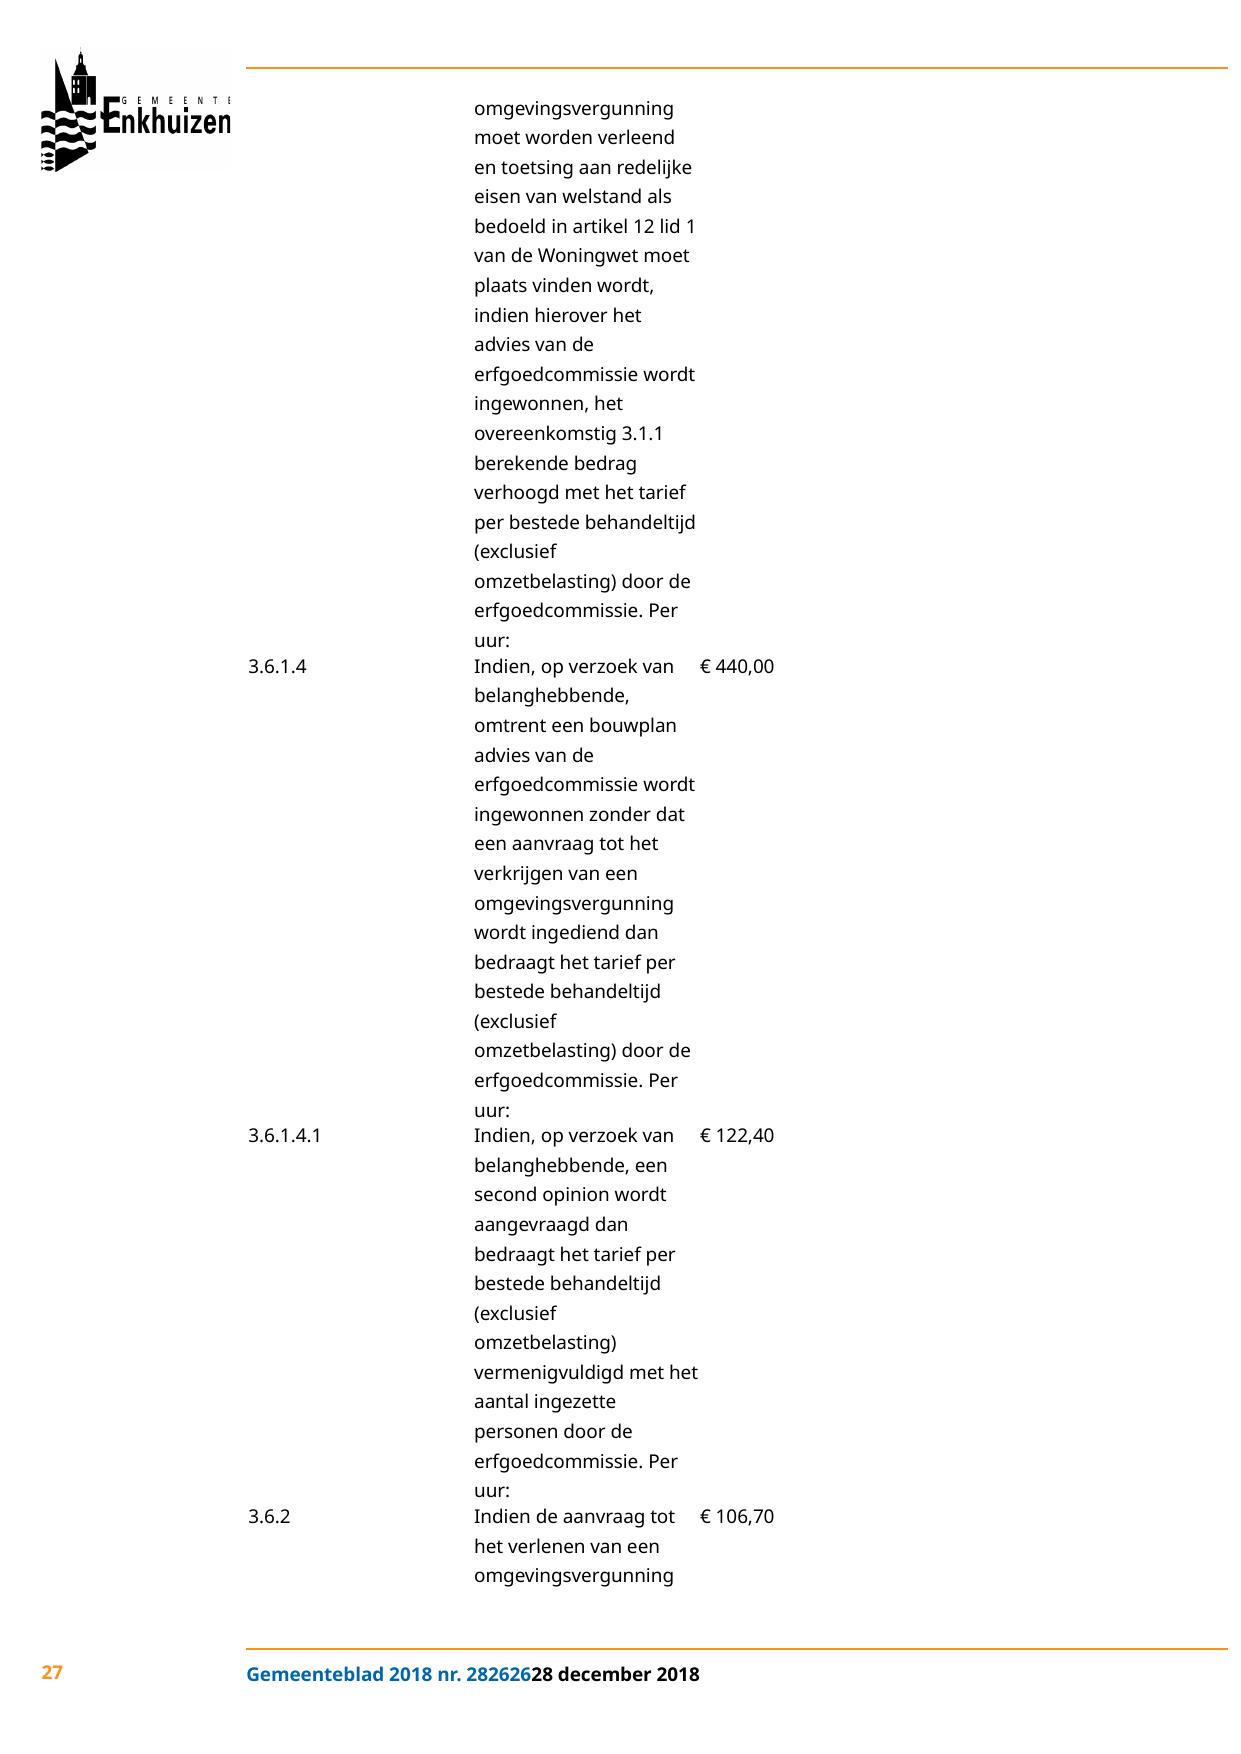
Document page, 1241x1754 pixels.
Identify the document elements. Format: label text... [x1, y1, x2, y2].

table_cell [926, 95, 1152, 653]
table_cell 3.6.2 [248, 1503, 474, 1588]
table_cell € 122,40 [700, 1123, 926, 1503]
table_cell Indien, op verzoek van belanghebbende, een second opinion wordt aangevraagd dan bedraagt het tarief per bestede behandeltijd (exclusief omzetbelasting) vermenigvuldigd met het aantal ingezette personen door de erfgoedcommissie. Per uur: [474, 1123, 700, 1503]
table_cell [926, 1123, 1152, 1503]
table_cell € 106,70 [700, 1503, 926, 1588]
table_cell Indien de aanvraag tot het verlenen van een omgevingsvergunning [474, 1503, 700, 1588]
table_cell 3.6.1.4 [248, 653, 474, 1122]
table_cell omgevingsvergunning moet worden verleend en toetsing aan redelijke eisen van welstand als bedoeld in artikel 12 lid 1 van de Woningwet moet plaats vinden wordt, indien hierover het advies van de erfgoedcommissie wordt ingewonnen, het overeenkomstig 3.1.1 berekende bedrag verhoogd met het tarief per bestede behandeltijd (exclusief omzetbelasting) door de erfgoedcommissie. Per uur: [474, 95, 700, 653]
table_cell [700, 95, 926, 653]
table_cell [926, 1503, 1152, 1588]
table_cell 3.6.1.4.1 [248, 1123, 474, 1503]
table_cell Indien, op verzoek van belanghebbende, omtrent een bouwplan advies van de erfgoedcommissie wordt ingewonnen zonder dat een aanvraag tot het verkrijgen van een omgevingsvergunning wordt ingediend dan bedraagt het tarief per bestede behandeltijd (exclusief omzetbelasting) door de erfgoedcommissie. Per uur: [474, 653, 700, 1122]
table_cell [926, 653, 1152, 1122]
table_cell [248, 95, 474, 653]
table_cell € 440,00 [700, 653, 926, 1122]
picture [41, 47, 231, 172]
